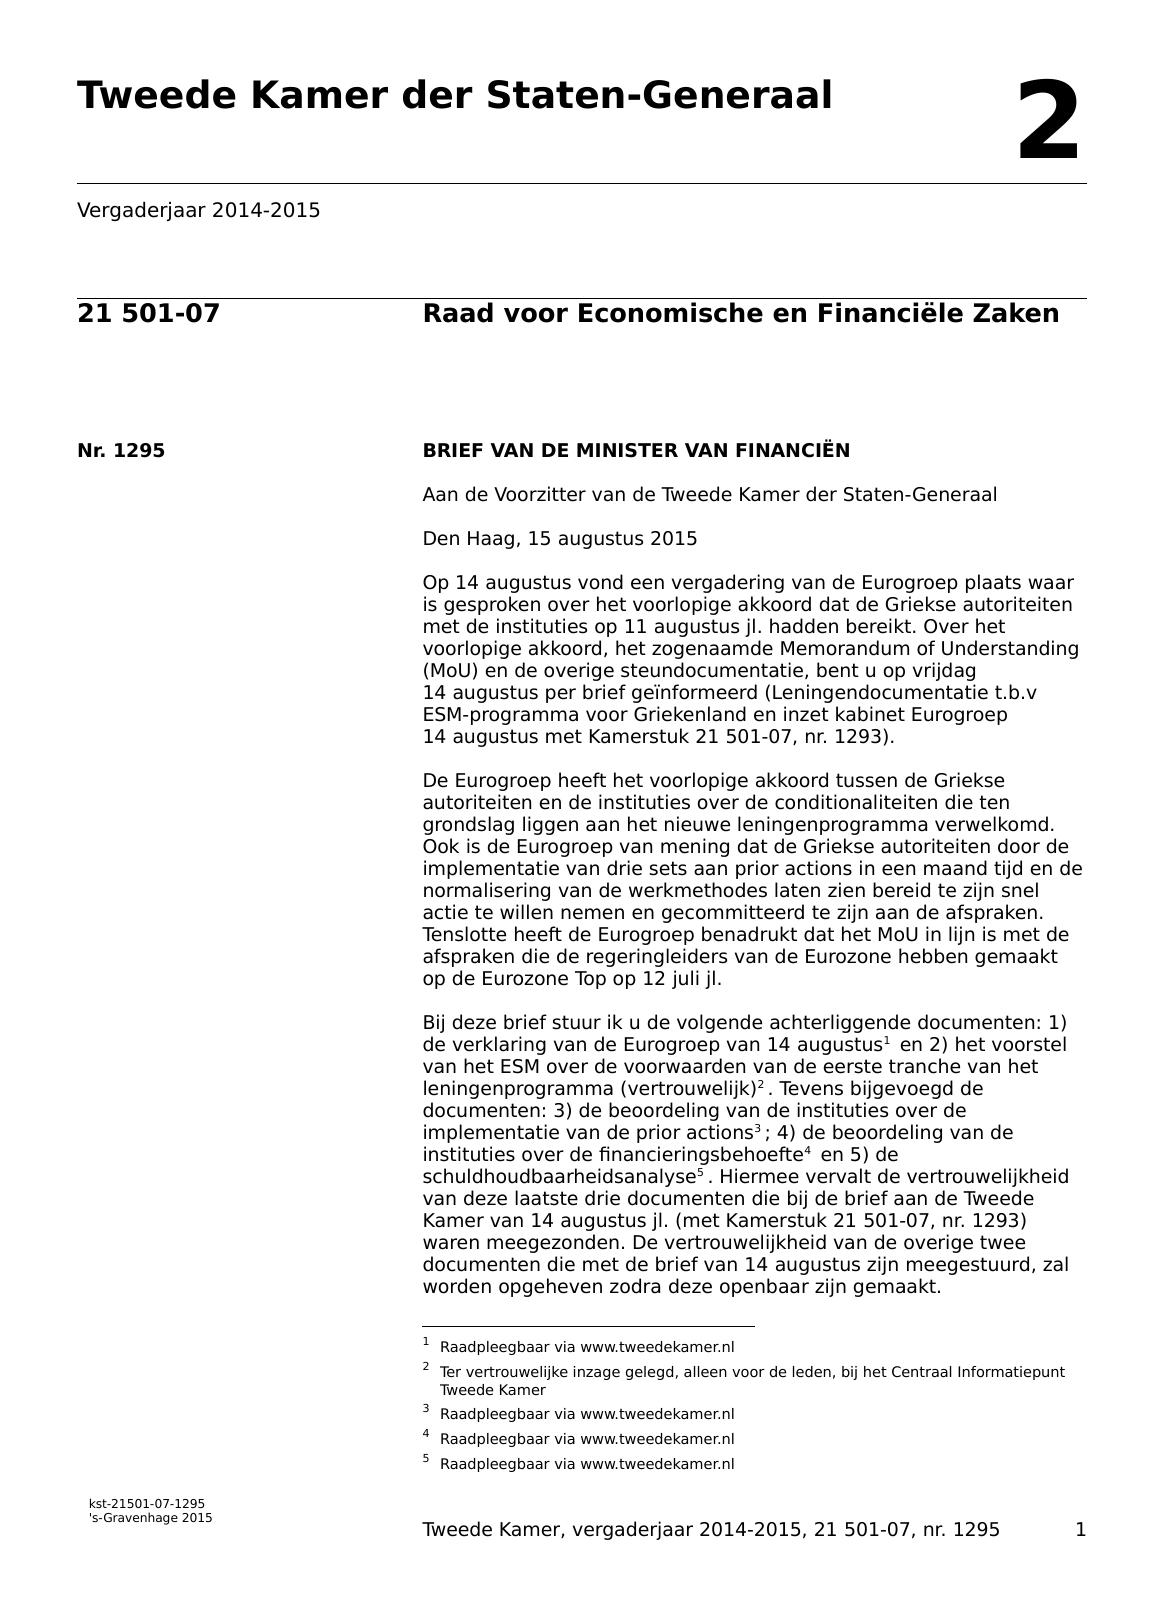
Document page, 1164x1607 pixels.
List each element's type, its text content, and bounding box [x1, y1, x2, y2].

text Bij deze brief stuur ik u de volgende achterliggende documenten: 1) de verklaring van de Eurogroep van 14 augustus en 2) het voorstel van het ESM over de voorwaarden van de eerste tranche van het leningenprogramma (vertrouwelijk). Tevens bijgevoegd de documenten: 3) de beoordeling van de instituties over de implementatie van de prior actions; 4) de beoordeling van de instituties over de financieringsbehoefte en 5) de schuldhoudbaarheidsanalyse. Hiermee vervalt de vertrouwelijkheid van deze laatste drie documenten die bij de brief aan de Tweede Kamer van 14 augustus jl. (met Kamerstuk 21 501-07, nr. 1293) waren meegezonden. De vertrouwelijkheid van de overige twee documenten die met de brief van 14 augustus zijn meegestuurd, zal worden opgeheven zodra deze openbaar zijn gemaakt. [422, 1012, 1087, 1298]
text Raadpleegbaar via www.tweedekamer.nl [422, 1335, 1087, 1357]
text Den Haag, 15 augustus 2015 [422, 528, 1087, 550]
table_header 2 [886, 59, 1087, 183]
text Raadpleegbaar via www.tweedekamer.nl [422, 1402, 1087, 1424]
text Aan de Voorzitter van de Tweede Kamer der Staten-Generaal [422, 484, 1087, 506]
table_cell Vergaderjaar 2014-2015 [77, 184, 1087, 298]
text 's-Gravenhage 2015 [88, 1511, 323, 1525]
text kst-21501-07-1295 [88, 1497, 323, 1511]
text Raadpleegbaar via www.tweedekamer.nl [422, 1427, 1087, 1449]
subtitle 21 501-07 Raad voor Economische en Financiële Zaken [77, 299, 1087, 329]
text Op 14 augustus vond een vergadering van de Eurogroep plaats waar is gesproken over het voorlopige akkoord dat de Griekse autoriteiten met de instituties op 11 augustus jl. hadden bereikt. Over het voorlopige akkoord, het zogenaamde Memorandum of Understanding (MoU) en de overige steundocumentatie, bent u op vrijdag 14 augustus per brief geïnformeerd (Leningendocumentatie t.b.v ESM-programma voor Griekenland en inzet kabinet Eurogroep 14 augustus met Kamerstuk 21 501-07, nr. 1293). [422, 572, 1087, 748]
subtitle Nr. 1295 BRIEF VAN DE MINISTER VAN FINANCIËN [77, 440, 1087, 462]
text Raadpleegbaar via www.tweedekamer.nl [422, 1452, 1087, 1474]
text De Eurogroep heeft het voorlopige akkoord tussen de Griekse autoriteiten en de instituties over de conditionaliteiten die ten grondslag liggen aan het nieuwe leningenprogramma verwelkomd. Ook is de Eurogroep van mening dat de Griekse autoriteiten door de implementatie van drie sets aan prior actions in een maand tijd en de normalisering van de werkmethodes laten zien bereid te zijn snel actie te willen nemen en gecommitteerd te zijn aan de afspraken. Tenslotte heeft de Eurogroep benadrukt dat het MoU in lijn is met de afspraken die de regeringleiders van de Eurozone hebben gemaakt op de Eurozone Top op 12 juli jl. [422, 770, 1087, 990]
text Ter vertrouwelijke inzage gelegd, alleen voor de leden, bij het Centraal Informatiepunt Tweede Kamer [422, 1360, 1087, 1399]
table_header Tweede Kamer der Staten-Generaal [77, 59, 886, 183]
